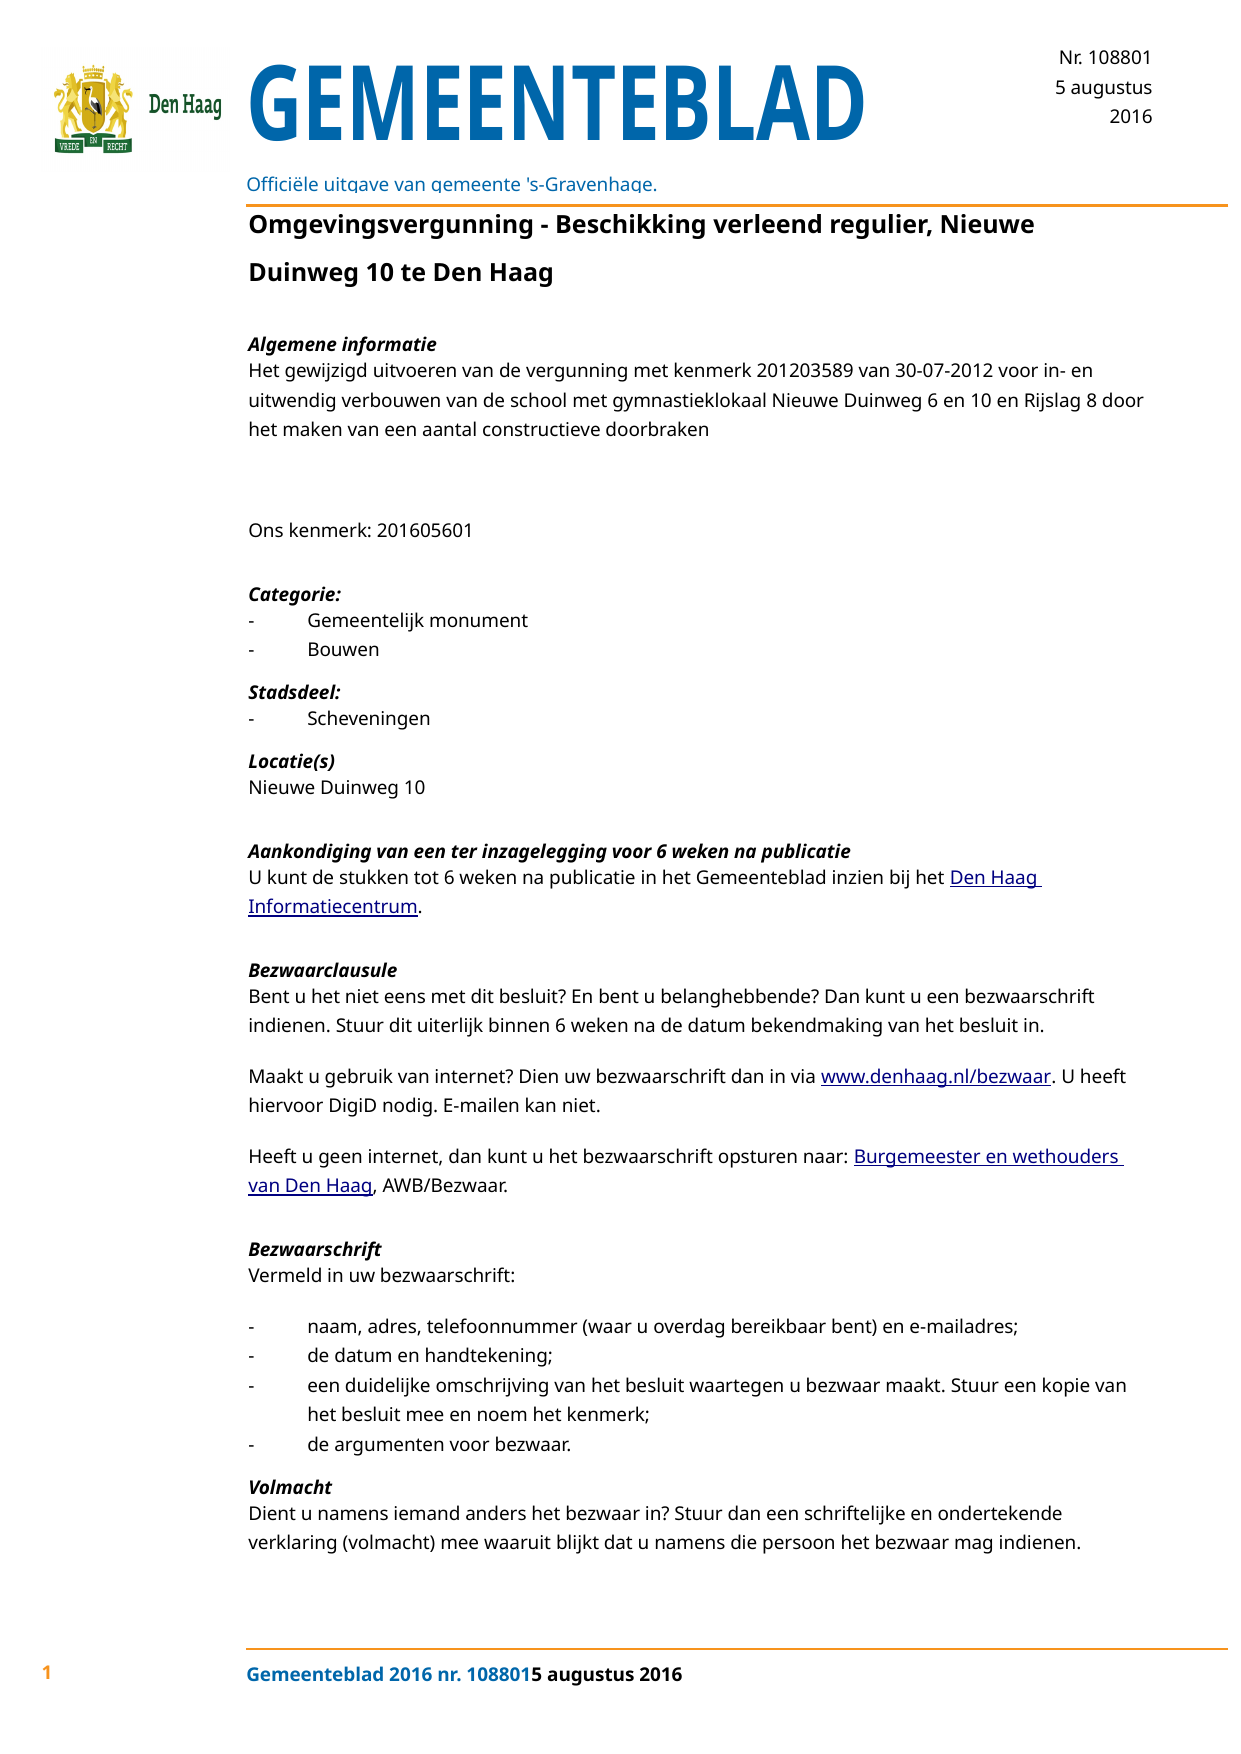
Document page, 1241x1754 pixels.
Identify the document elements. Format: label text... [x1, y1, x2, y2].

text Heeft u geen internet, dan kunt u het bezwaarschrift opsturen naar: Burgemeester en wethouders van Den Haag, AWB/Bezwaar. [248, 1143, 1152, 1198]
list Gemeentelijk monument [248, 607, 1152, 633]
text Nieuwe Duinweg 10 [248, 774, 1152, 800]
list Bouwen [248, 636, 1152, 662]
text Maakt u gebruik van internet? Dien uw bezwaarschrift dan in via www.denhaag.nl/bezwaar. U heeft hiervoor DigiD nodig. E-mailen kan niet. [248, 1063, 1152, 1118]
text Bent u het niet eens met dit besluit? En bent u belanghebbende? Dan kunt u een bezwaarschrift indienen. Stuur dit uiterlijk binnen 6 weken na de datum bekendmaking van het besluit in. [248, 983, 1152, 1038]
text Locatie(s) [248, 748, 1152, 774]
picture [41, 47, 231, 172]
text Algemene informatie [248, 331, 1152, 357]
text Dient u namens iemand anders het bezwaar in? Stuur dan een schriftelijke en ondertekende verklaring (volmacht) mee waaruit blijkt dat u namens die persoon het bezwaar mag indienen. [248, 1500, 1152, 1555]
text Vermeld in uw bezwaarschrift: [248, 1262, 1152, 1288]
text Aankondiging van een ter inzagelegging voor 6 weken na publicatie [248, 838, 1152, 864]
text Volmacht [248, 1474, 1152, 1500]
list Scheveningen [248, 705, 1152, 731]
list de datum en handtekening; [248, 1342, 1152, 1368]
text Bezwaarschrift [248, 1237, 1152, 1262]
text Categorie: [248, 581, 1152, 607]
list een duidelijke omschrijving van het besluit waartegen u bezwaar maakt. Stuur een kopie van het besluit mee en noem het kenmerk; [248, 1372, 1152, 1427]
text Ons kenmerk: 201605601 [248, 517, 1152, 543]
list naam, adres, telefoonnummer (waar u overdag bereikbaar bent) en e-mailadres; [248, 1313, 1152, 1338]
text Stadsdeel: [248, 679, 1152, 705]
list de argumenten voor bezwaar. [248, 1431, 1152, 1457]
text U kunt de stukken tot 6 weken na publicatie in het Gemeenteblad inzien bij het Den Haag Informatiecentrum. [248, 864, 1152, 919]
text Bezwaarclausule [248, 957, 1152, 983]
text Omgevingsvergunning - Beschikking verleend regulier, Nieuwe Duinweg 10 te Den Haag [248, 207, 1152, 288]
text Het gewijzigd uitvoeren van de vergunning met kenmerk 201203589 van 30-07-2012 voor in- en uitwendig verbouwen van de school met gymnastieklokaal Nieuwe Duinweg 6 en 10 en Rijslag 8 door het maken van een aantal constructieve doorbraken [248, 357, 1152, 442]
